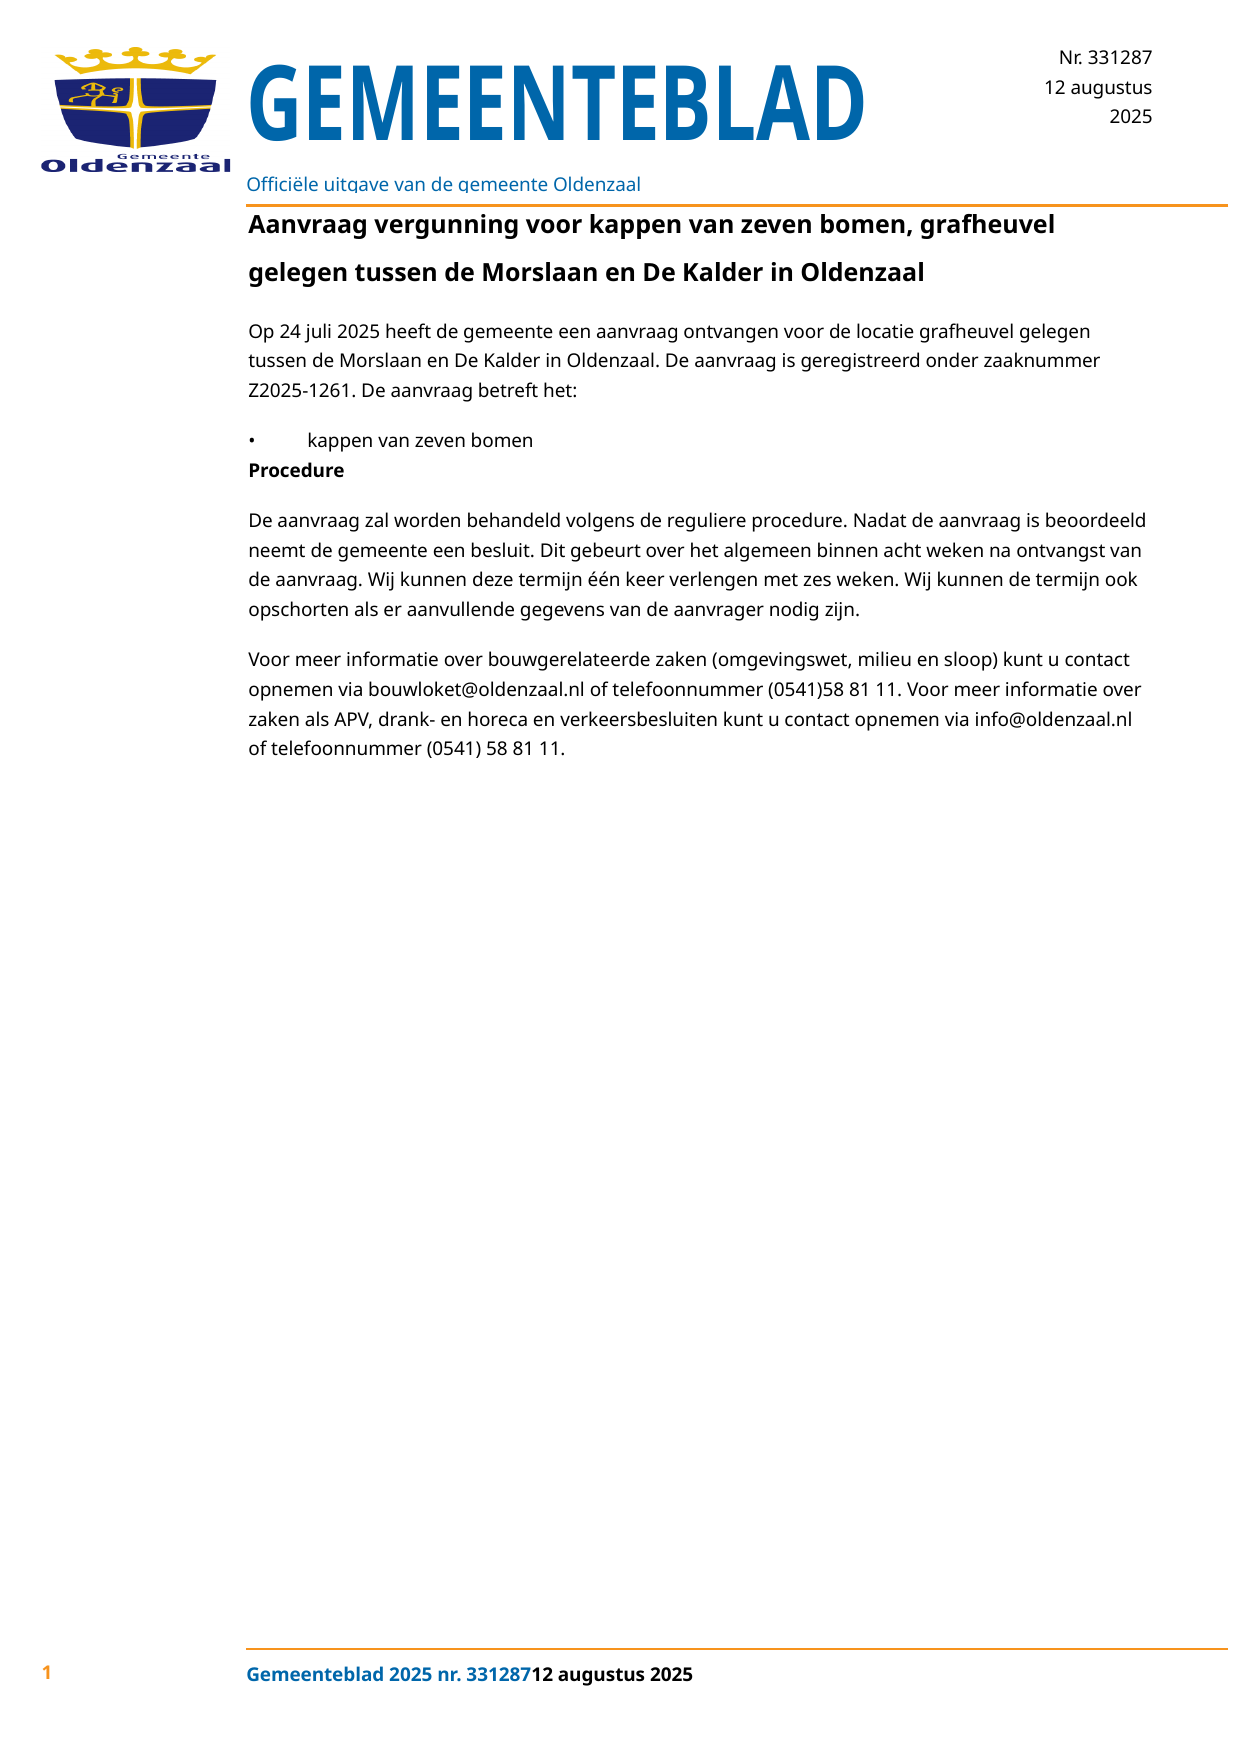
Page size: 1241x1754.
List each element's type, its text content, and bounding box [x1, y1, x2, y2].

text Op 24 juli 2025 heeft de gemeente een aanvraag ontvangen voor de locatie grafheuvel gelegen tussen de Morslaan en De Kalder in Oldenzaal. De aanvraag is geregistreerd onder zaaknummer Z2025-1261. De aanvraag betreft het: [248, 318, 1152, 403]
text De aanvraag zal worden behandeld volgens de reguliere procedure. Nadat de aanvraag is beoordeeld neemt de gemeente een besluit. Dit gebeurt over het algemeen binnen acht weken na ontvangst van de aanvraag. Wij kunnen deze termijn één keer verlengen met zes weken. Wij kunnen de termijn ook opschorten als er aanvullende gegevens van de aanvrager nodig zijn. [248, 507, 1152, 622]
text Voor meer informatie over bouwgerelateerde zaken (omgevingswet, milieu en sloop) kunt u contact opnemen via bouwloket@oldenzaal.nl of telefoonnummer (0541)58 81 11. Voor meer informatie over zaken als APV, drank- en horeca en verkeersbesluiten kunt u contact opnemen via info@oldenzaal.nl of telefoonnummer (0541) 58 81 11. [248, 647, 1152, 761]
picture [41, 47, 231, 172]
list kappen van zeven bomen [248, 427, 1152, 453]
text Procedure [248, 457, 1152, 483]
text Aanvraag vergunning voor kappen van zeven bomen, grafheuvel gelegen tussen de Morslaan en De Kalder in Oldenzaal [248, 207, 1152, 288]
